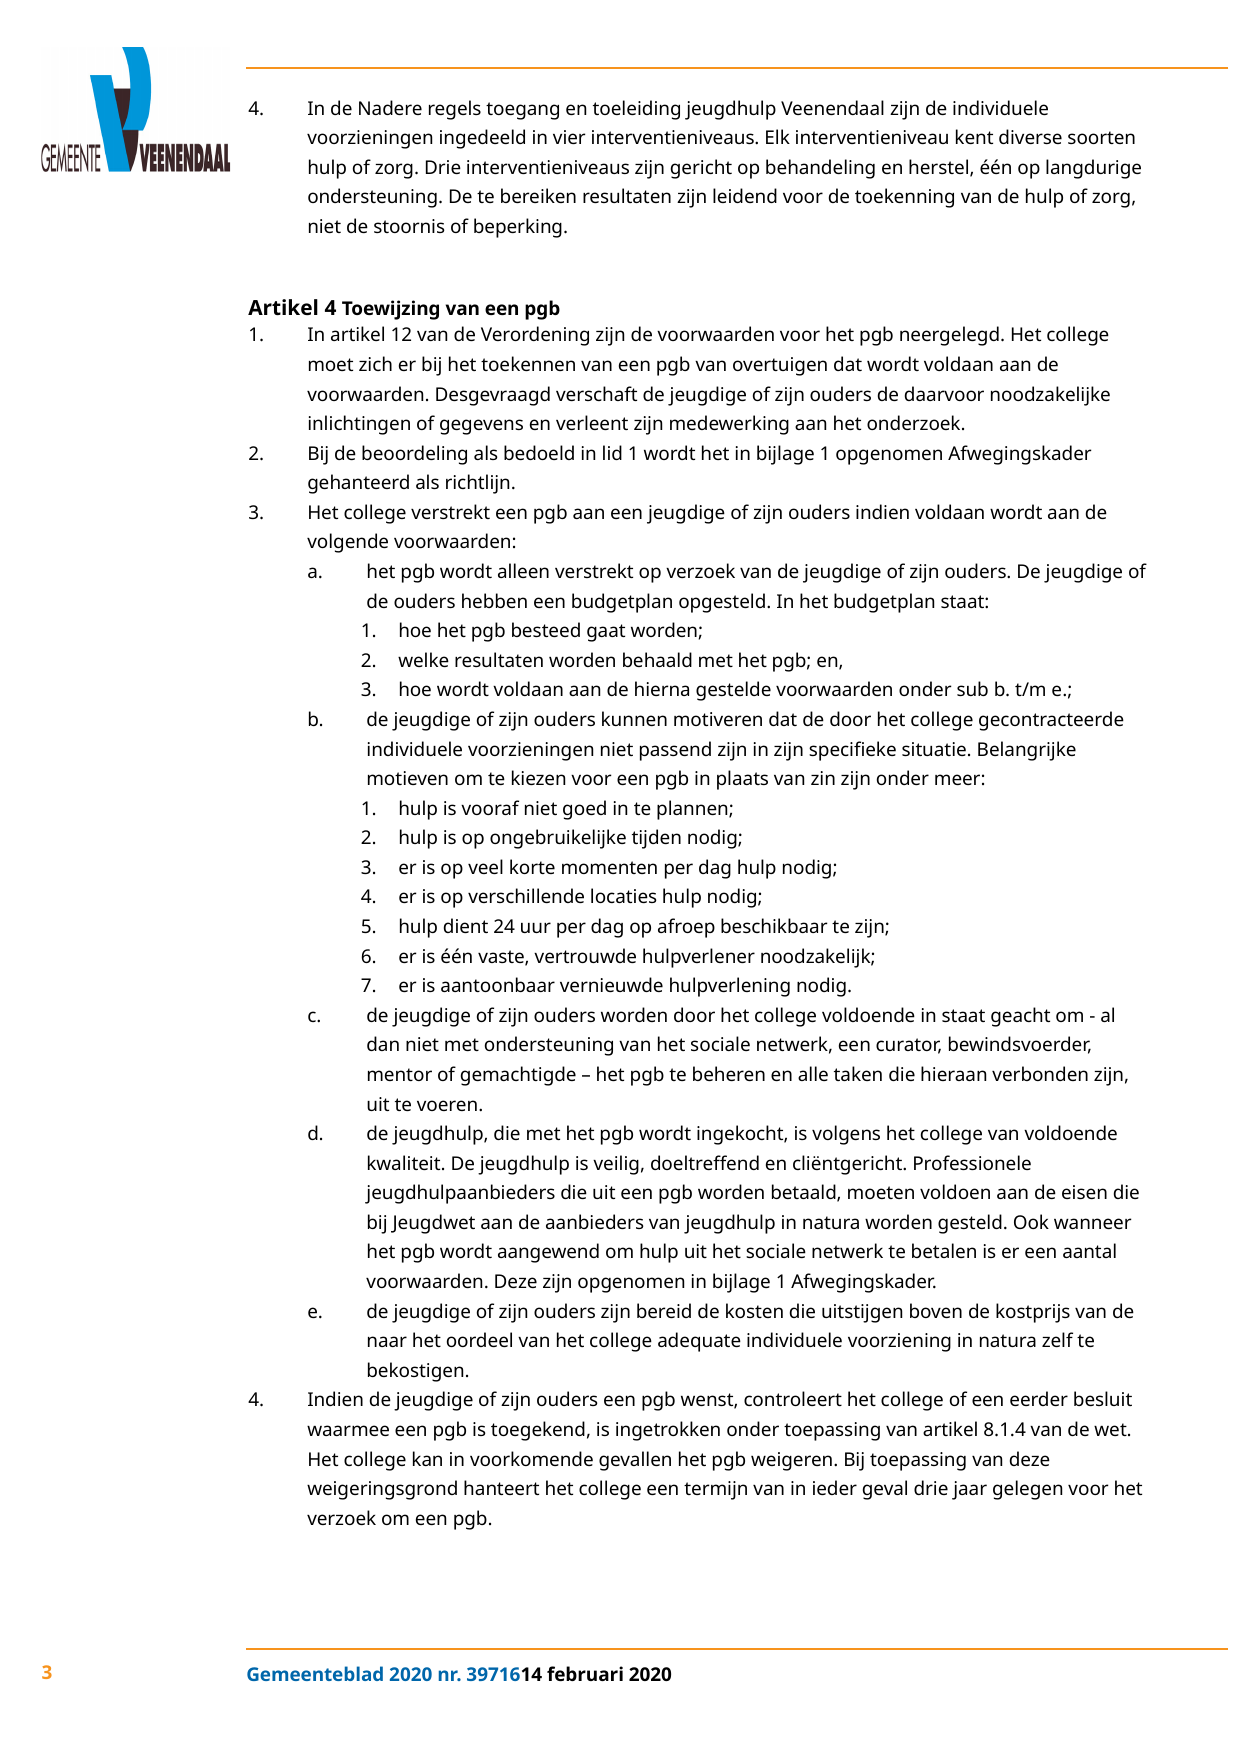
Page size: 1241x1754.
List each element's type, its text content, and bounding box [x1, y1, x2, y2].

picture [41, 47, 130, 172]
list In de Nadere regels toegang en toeleiding jeugdhulp Veenendaal zijn de individuele voorzieningen ingedeeld in vier interventieniveaus. Elk interventieniveau kent diverse soorten hulp of zorg. Drie interventieniveaus zijn gericht op behandeling en herstel, één op langdurige ondersteuning. De te bereiken resultaten zijn leidend voor de toekenning van de hulp of zorg, niet de stoornis of beperking. [248, 95, 1152, 239]
list het pgb wordt alleen verstrekt op verzoek van de jeugdige of zijn ouders. De jeugdige of de ouders hebben een budgetplan opgesteld. In het budgetplan staat: [307, 558, 1152, 613]
list de jeugdige of zijn ouders zijn bereid de kosten die uitstijgen boven de kostprijs van de naar het oordeel van het college adequate individuele voorziening in natura zelf te bekostigen. [307, 1298, 1152, 1383]
list er is op veel korte momenten per dag hulp nodig; [361, 854, 1152, 880]
list hulp is op ongebruikelijke tijden nodig; [361, 824, 1152, 850]
list er is op verschillende locaties hulp nodig; [361, 884, 1152, 909]
list er is één vaste, vertrouwde hulpverlener noodzakelijk; [361, 943, 1152, 968]
text Artikel 4 Toewijzing van een pgb [248, 293, 1152, 322]
list de jeugdige of zijn ouders worden door het college voldoende in staat geacht om - al dan niet met ondersteuning van het sociale netwerk, een curator, bewindsvoerder, mentor of gemachtigde – het pgb te beheren en alle taken die hieraan verbonden zijn, uit te voeren. [307, 1002, 1152, 1116]
list de jeugdhulp, die met het pgb wordt ingekocht, is volgens het college van voldoende kwaliteit. De jeugdhulp is veilig, doeltreffend en cliëntgericht. Professionele jeugdhulpaanbieders die uit een pgb worden betaald, moeten voldoen aan de eisen die bij Jeugdwet aan de aanbieders van jeugdhulp in natura worden gesteld. Ook wanneer het pgb wordt aangewend om hulp uit het sociale netwerk te betalen is er een aantal voorwaarden. Deze zijn opgenomen in bijlage 1 Afwegingskader. [307, 1120, 1152, 1294]
list de jeugdige of zijn ouders kunnen motiveren dat de door het college gecontracteerde individuele voorzieningen niet passend zijn in zijn specifieke situatie. Belangrijke motieven om te kiezen voor een pgb in plaats van zin zijn onder meer: [307, 706, 1152, 791]
list Indien de jeugdige of zijn ouders een pgb wenst, controleert het college of een eerder besluit waarmee een pgb is toegekend, is ingetrokken onder toepassing van artikel 8.1.4 van de wet. Het college kan in voorkomende gevallen het pgb weigeren. Bij toepassing van deze weigeringsgrond hanteert het college een termijn van in ieder geval drie jaar gelegen voor het verzoek om een pgb. [248, 1387, 1152, 1531]
list In artikel 12 van de Verordening zijn de voorwaarden voor het pgb neergelegd. Het college moet zich er bij het toekennen van een pgb van overtuigen dat wordt voldaan aan de voorwaarden. Desgevraagd verschaft de jeugdige of zijn ouders de daarvoor noodzakelijke inlichtingen of gegevens en verleent zijn medewerking aan het onderzoek. [248, 322, 1152, 436]
list Het college verstrekt een pgb aan een jeugdige of zijn ouders indien voldaan wordt aan de volgende voorwaarden: [248, 499, 1152, 554]
list hulp is vooraf niet goed in te plannen; [361, 795, 1152, 821]
list welke resultaten worden behaald met het pgb; en, [361, 647, 1152, 673]
list hoe het pgb besteed gaat worden; [361, 617, 1152, 643]
list Bij de beoordeling als bedoeld in lid 1 wordt het in bijlage 1 opgenomen Afwegingskader gehanteerd als richtlijn. [248, 440, 1152, 495]
picture [123, 47, 231, 172]
list hulp dient 24 uur per dag op afroep beschikbaar te zijn; [361, 913, 1152, 939]
list er is aantoonbaar vernieuwde hulpverlening nodig. [361, 972, 1152, 998]
list hoe wordt voldaan aan de hierna gestelde voorwaarden onder sub b. t/m e.; [361, 677, 1152, 702]
